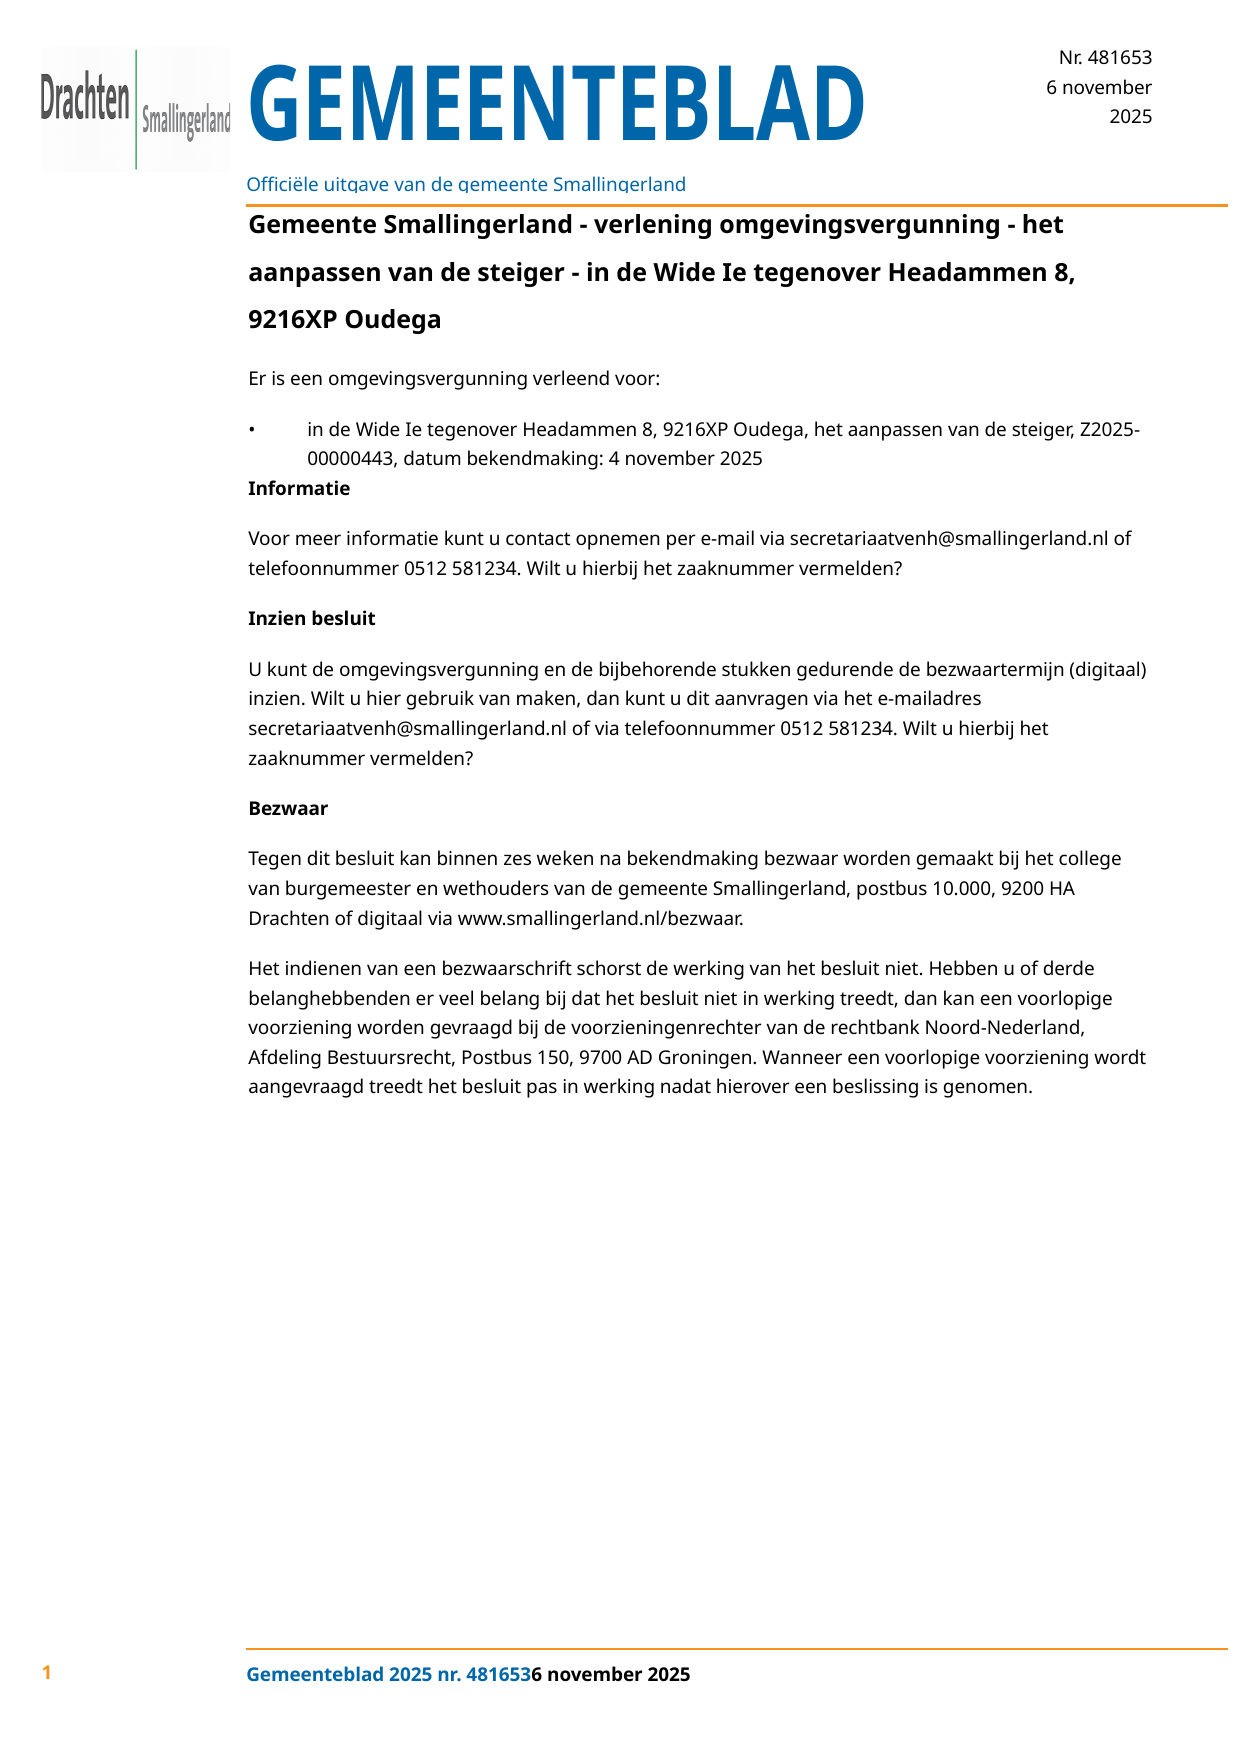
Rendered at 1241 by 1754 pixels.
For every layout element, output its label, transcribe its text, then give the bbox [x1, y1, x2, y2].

text Gemeente Smallingerland - verlening omgevingsvergunning - het aanpassen van de steiger - in de Wide Ie tegenover Headammen 8, 9216XP Oudega [248, 207, 1152, 336]
text Er is een omgevingsvergunning verleend voor: [248, 366, 1152, 391]
list in de Wide Ie tegenover Headammen 8, 9216XP Oudega, het aanpassen van de steiger, Z2025-00000443, datum bekendmaking: 4 november 2025 [248, 416, 1152, 471]
text Tegen dit besluit kan binnen zes weken na bekendmaking bezwaar worden gemaakt bij het college van burgemeester en wethouders van de gemeente Smallingerland, postbus 10.000, 9200 HA Drachten of digitaal via www.smallingerland.nl/bezwaar. [248, 846, 1152, 930]
text Het indienen van een bezwaarschrift schorst de werking van het besluit niet. Hebben u of derde belanghebbenden er veel belang bij dat het besluit niet in werking treedt, dan kan een voorlopige voorziening worden gevraagd bij de voorzieningenrechter van de rechtbank Noord-Nederland, Afdeling Bestuursrecht, Postbus 150, 9700 AD Groningen. Wanneer een voorlopige voorziening wordt aangevraagd treedt het besluit pas in werking nadat hierover een beslissing is genomen. [248, 955, 1152, 1099]
picture [41, 47, 231, 172]
text U kunt de omgevingsvergunning en de bijbehorende stukken gedurende de bezwaartermijn (digitaal) inzien. Wilt u hier gebruik van maken, dan kunt u dit aanvragen via het e-mailadres secretariaatvenh@smallingerland.nl of via telefoonnummer 0512 581234. Wilt u hierbij het zaaknummer vermelden? [248, 656, 1152, 770]
text Bezwaar [248, 795, 1152, 821]
text Inzien besluit [248, 606, 1152, 631]
text Informatie [248, 475, 1152, 501]
text Voor meer informatie kunt u contact opnemen per e-mail via secretariaatvenh@smallingerland.nl of telefoonnummer 0512 581234. Wilt u hierbij het zaaknummer vermelden? [248, 526, 1152, 581]
